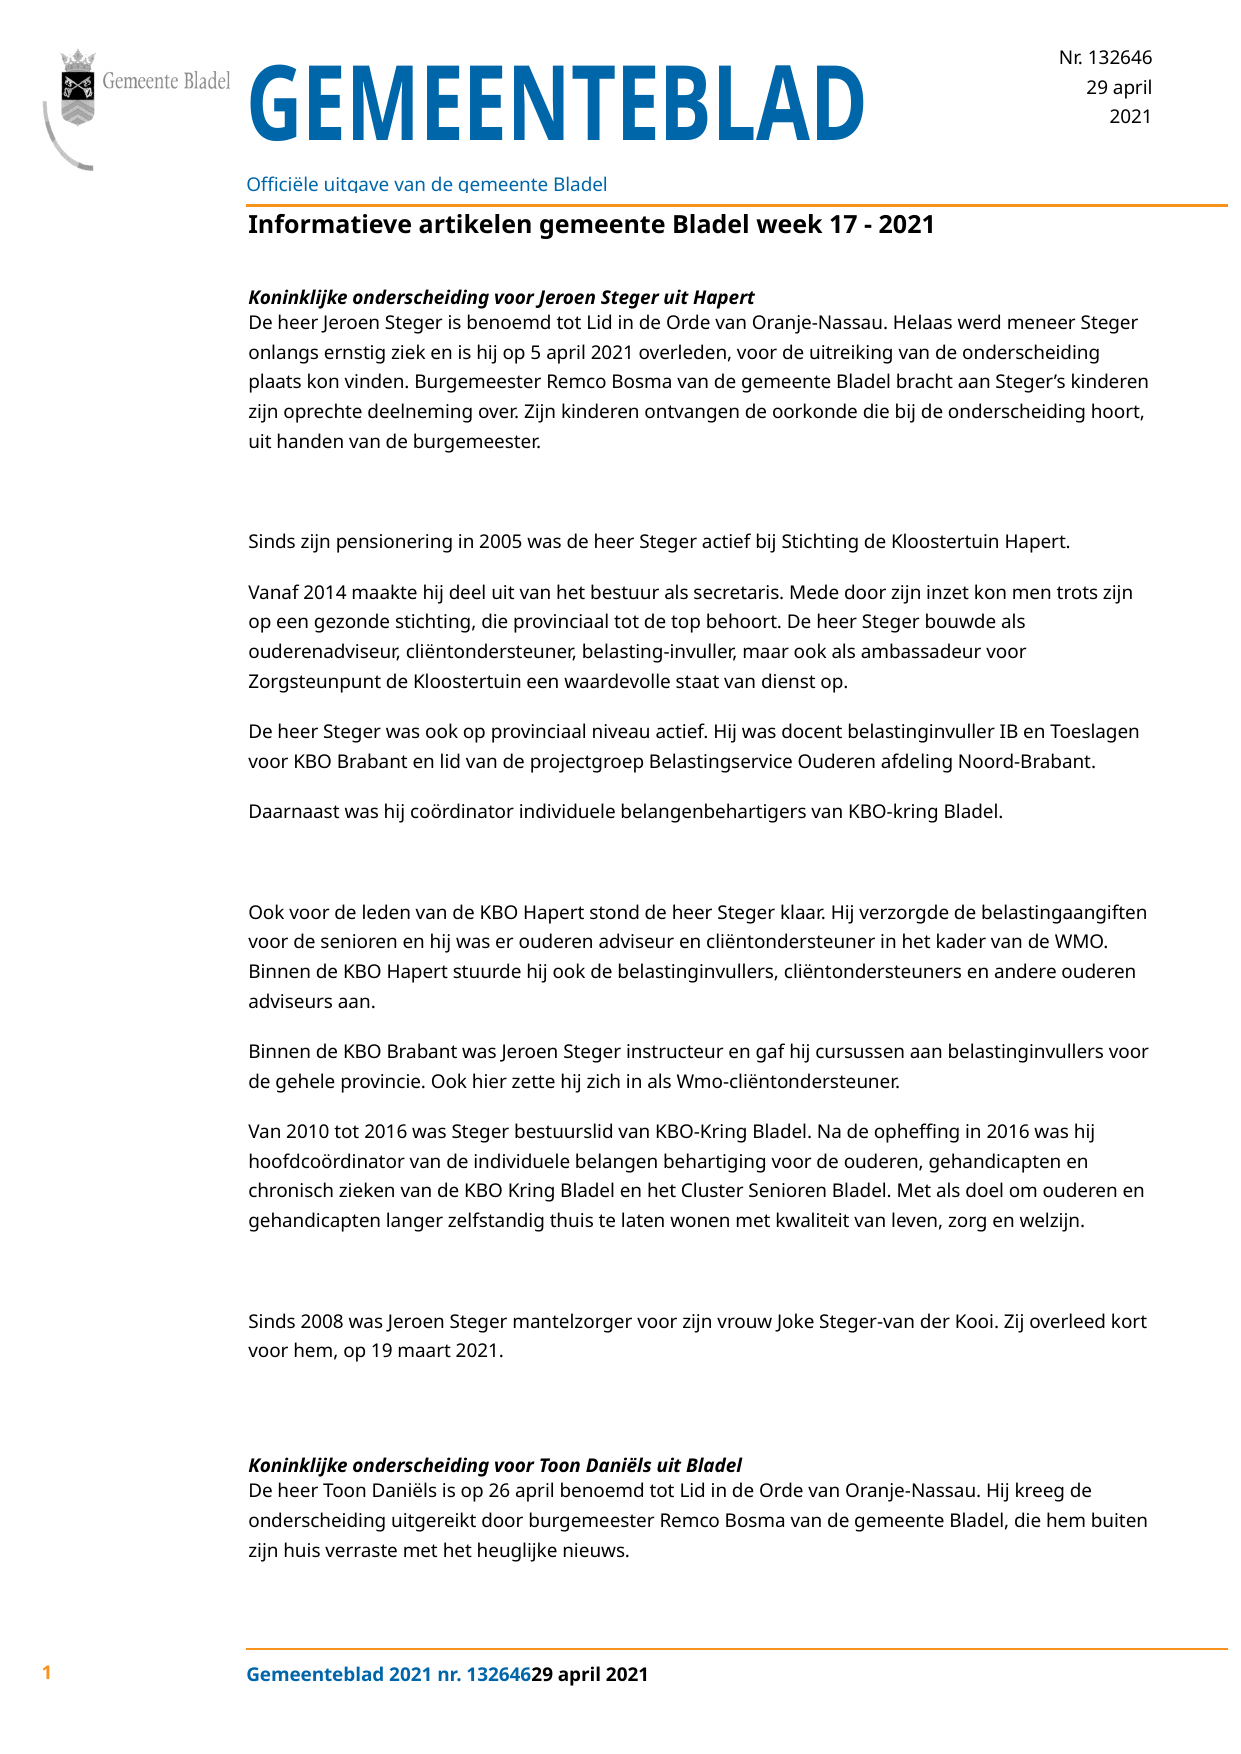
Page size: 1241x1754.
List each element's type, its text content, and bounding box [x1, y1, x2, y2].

text De heer Toon Daniëls is op 26 april benoemd tot Lid in de Orde van Oranje-Nassau. Hij kreeg de onderscheiding uitgereikt door burgemeester Remco Bosma van de gemeente Bladel, die hem buiten zijn huis verraste met het heuglijke nieuws. [248, 1478, 1152, 1562]
text Vanaf 2014 maakte hij deel uit van het bestuur als secretaris. Mede door zijn inzet kon men trots zijn op een gezonde stichting, die provinciaal tot de top behoort. De heer Steger bouwde als ouderenadviseur, cliëntondersteuner, belasting-invuller, maar ook als ambassadeur voor Zorgsteunpunt de Kloostertuin een waardevolle staat van dienst op. [248, 579, 1152, 694]
text Sinds 2008 was Jeroen Steger mantelzorger voor zijn vrouw Joke Steger-van der Kooi. Zij overleed kort voor hem, op 19 maart 2021. [248, 1308, 1152, 1363]
text Binnen de KBO Brabant was Jeroen Steger instructeur en gaf hij cursussen aan belastinginvullers voor de gehele provincie. Ook hier zette hij zich in als Wmo-cliëntondersteuner. [248, 1038, 1152, 1094]
picture [41, 47, 231, 172]
text Koninklijke onderscheiding voor Jeroen Steger uit Hapert [248, 284, 1152, 309]
text Koninklijke onderscheiding voor Toon Daniëls uit Bladel [248, 1452, 1152, 1478]
text De heer Jeroen Steger is benoemd tot Lid in de Orde van Oranje-Nassau. Helaas werd meneer Steger onlangs ernstig ziek en is hij op 5 april 2021 overleden, voor de uitreiking van de onderscheiding plaats kon vinden. Burgemeester Remco Bosma van de gemeente Bladel bracht aan Steger’s kinderen zijn oprechte deelneming over. Zijn kinderen ontvangen de oorkonde die bij de onderscheiding hoort, uit handen van de burgemeester. [248, 309, 1152, 454]
text Daarnaast was hij coördinator individuele belangenbehartigers van KBO-kring Bladel. [248, 798, 1152, 824]
text De heer Steger was ook op provinciaal niveau actief. Hij was docent belastinginvuller IB en Toeslagen voor KBO Brabant en lid van de projectgroep Belastingservice Ouderen afdeling Noord-Brabant. [248, 718, 1152, 774]
text Informatieve artikelen gemeente Bladel week 17 - 2021 [248, 207, 1152, 241]
text Sinds zijn pensionering in 2005 was de heer Steger actief bij Stichting de Kloostertuin Hapert. [248, 529, 1152, 554]
text Van 2010 tot 2016 was Steger bestuurslid van KBO-Kring Bladel. Na de opheffing in 2016 was hij hoofdcoördinator van de individuele belangen behartiging voor de ouderen, gehandicapten en chronisch zieken van de KBO Kring Bladel en het Cluster Senioren Bladel. Met als doel om ouderen en gehandicapten langer zelfstandig thuis te laten wonen met kwaliteit van leven, zorg en welzijn. [248, 1118, 1152, 1233]
text Ook voor de leden van de KBO Hapert stond de heer Steger klaar. Hij verzorgde de belastingaangiften voor de senioren en hij was er ouderen adviseur en cliëntondersteuner in het kader van de WMO. Binnen de KBO Hapert stuurde hij ook de belastinginvullers, cliëntondersteuners en andere ouderen adviseurs aan. [248, 899, 1152, 1014]
